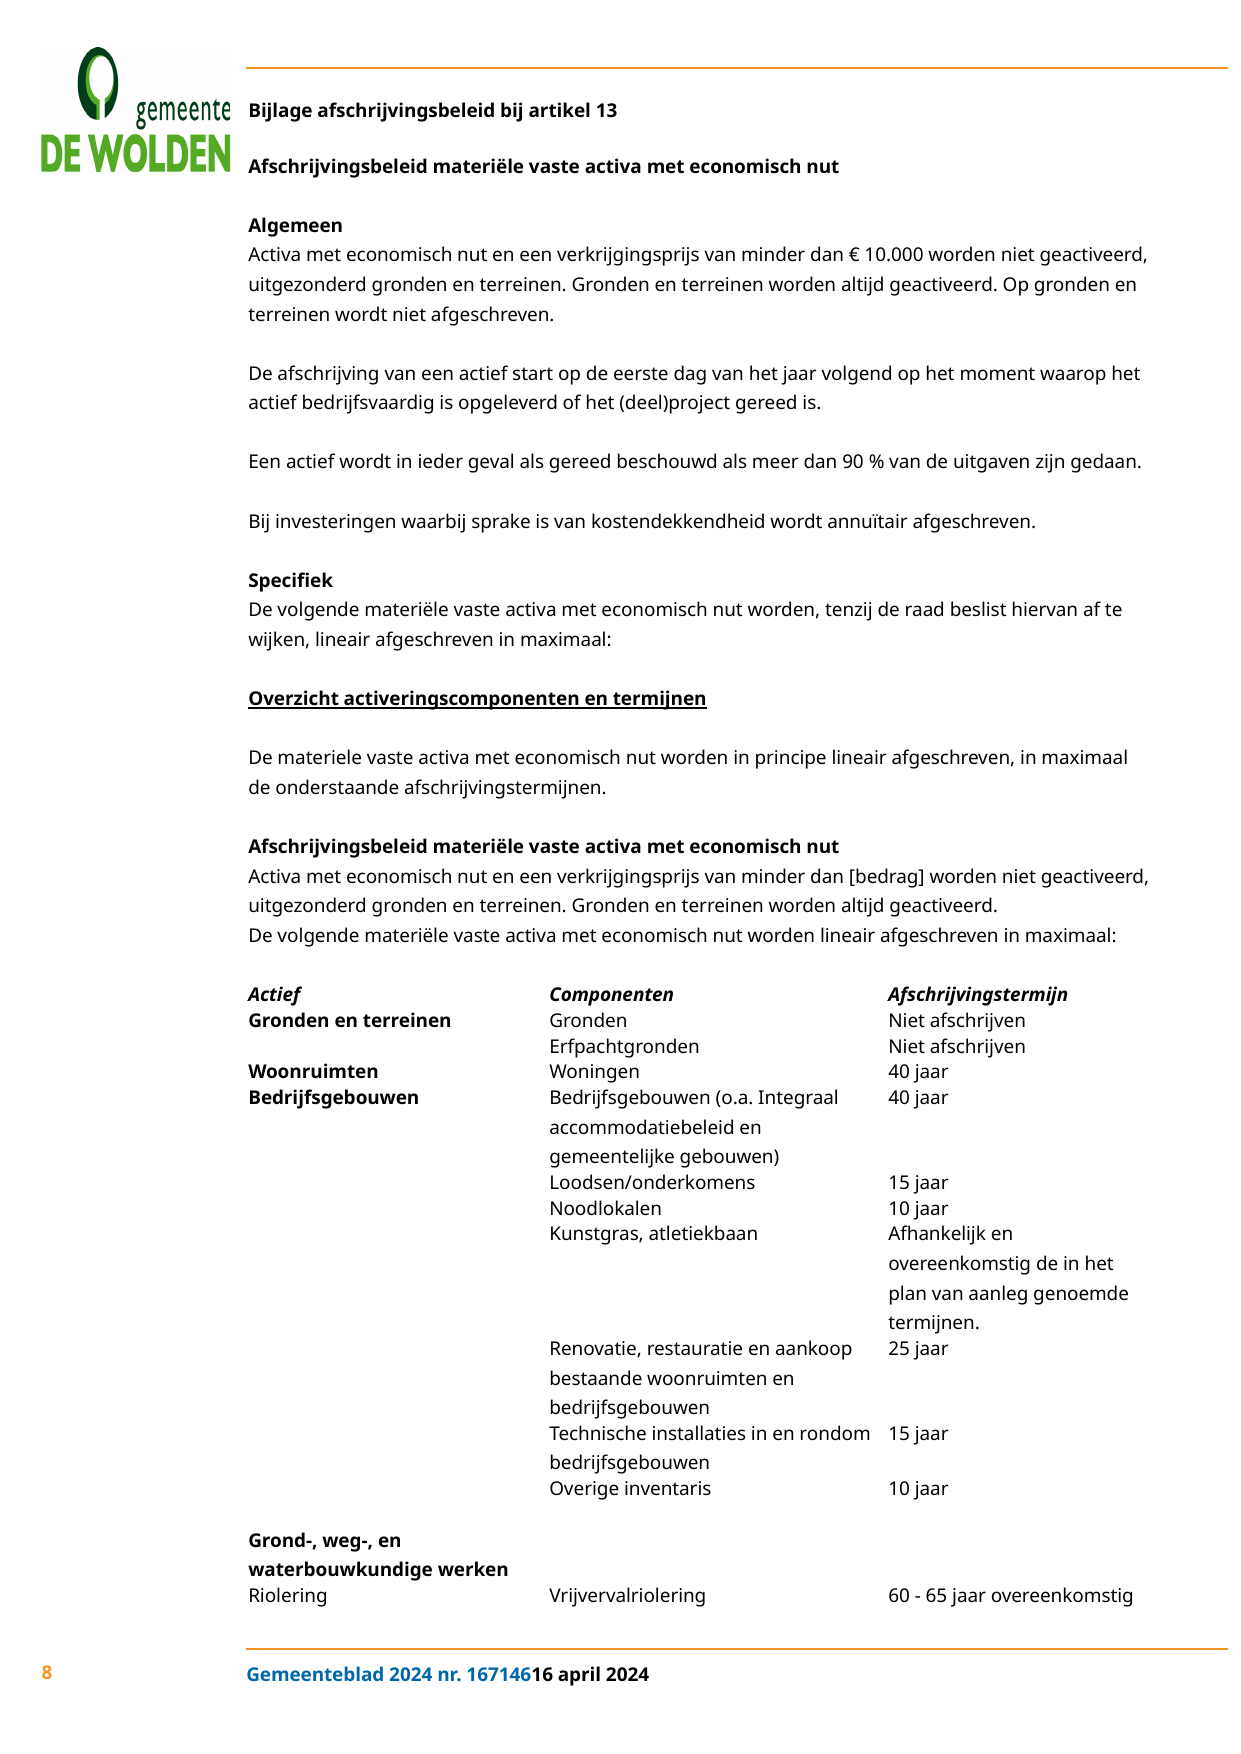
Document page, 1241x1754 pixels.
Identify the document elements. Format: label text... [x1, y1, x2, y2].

text De materiele vaste activa met economisch nut worden in principe lineair afgeschreven, in maximaal de onderstaande afschrijvingstermijnen. [248, 744, 1152, 800]
table_cell [248, 1335, 549, 1420]
table_header Componenten [549, 981, 888, 1007]
table_header Afschrijvingstermijn [888, 981, 1152, 1007]
table_cell Kunstgras, atletiekbaan [549, 1221, 888, 1335]
text Afschrijvingsbeleid materiële vaste activa met economisch nut [248, 833, 1152, 859]
picture [41, 47, 231, 172]
table_cell [248, 1501, 549, 1527]
table_cell Riolering [248, 1582, 549, 1608]
text Algemeen [248, 212, 1152, 238]
text Een actief wordt in ieder geval als gereed beschouwd als meer dan 90 % van de uitgaven zijn gedaan. [248, 449, 1152, 474]
table_cell 15 jaar [888, 1169, 1152, 1195]
table_cell Niet afschrijven [888, 1033, 1152, 1058]
table_cell Bedrijfsgebouwen [248, 1084, 549, 1169]
table_cell [248, 1033, 549, 1058]
text Overzicht activeringscomponenten en termijnen [248, 685, 1152, 711]
table_cell Afhankelijk en overeenkomstig de in het plan van aanleg genoemde termijnen. [888, 1221, 1152, 1335]
text Afschrijvingsbeleid materiële vaste activa met economisch nut [248, 153, 1152, 179]
table_cell 40 jaar [888, 1059, 1152, 1084]
text Bijlage afschrijvingsbeleid bij artikel 13 [248, 95, 1152, 123]
text Activa met economisch nut en een verkrijgingsprijs van minder dan [bedrag] worden niet geactiveerd, uitgezonderd gronden en terreinen. Gronden en terreinen worden altijd geactiveerd. [248, 863, 1152, 918]
table_cell 10 jaar [888, 1475, 1152, 1501]
table_cell Renovatie, restauratie en aankoop bestaande woonruimten en bedrijfsgebouwen [549, 1335, 888, 1420]
text Activa met economisch nut en een verkrijgingsprijs van minder dan € 10.000 worden niet geactiveerd, uitgezonderd gronden en terreinen. Gronden en terreinen worden altijd geactiveerd. Op gronden en terreinen wordt niet afgeschreven. [248, 242, 1152, 327]
table_cell [888, 1501, 1152, 1527]
text De volgende materiële vaste activa met economisch nut worden lineair afgeschreven in maximaal: [248, 922, 1152, 948]
text Bij investeringen waarbij sprake is van kostendekkendheid wordt annuïtair afgeschreven. [248, 508, 1152, 534]
table_cell [248, 1420, 549, 1475]
table_cell Loodsen/onderkomens [549, 1169, 888, 1195]
table_cell Grond-, weg-, en waterbouwkundige werken [248, 1527, 549, 1582]
table_cell [248, 1475, 549, 1501]
table_cell Noodlokalen [549, 1195, 888, 1221]
table_cell Gronden [549, 1007, 888, 1033]
table_cell 15 jaar [888, 1420, 1152, 1475]
table_cell 60 - 65 jaar overeenkomstig [888, 1582, 1152, 1608]
table_cell 25 jaar [888, 1335, 1152, 1420]
table_cell Niet afschrijven [888, 1007, 1152, 1033]
table_cell Woningen [549, 1059, 888, 1084]
table_cell [248, 1195, 549, 1221]
table_cell Bedrijfsgebouwen (o.a. Integraal accommodatiebeleid en gemeentelijke gebouwen) [549, 1084, 888, 1169]
text Specifiek [248, 567, 1152, 593]
text De afschrijving van een actief start op de eerste dag van het jaar volgend op het moment waarop het actief bedrijfsvaardig is opgeleverd of het (deel)project gereed is. [248, 360, 1152, 415]
table_cell [549, 1527, 888, 1582]
table_cell Technische installaties in en rondom bedrijfsgebouwen [549, 1420, 888, 1475]
table_cell Erfpachtgronden [549, 1033, 888, 1058]
table_header Actief [248, 981, 549, 1007]
table_cell [888, 1527, 1152, 1582]
table_cell [248, 1221, 549, 1335]
text De volgende materiële vaste activa met economisch nut worden, tenzij de raad beslist hiervan af te wijken, lineair afgeschreven in maximaal: [248, 597, 1152, 652]
table_cell Woonruimten [248, 1059, 549, 1084]
table_cell Overige inventaris [549, 1475, 888, 1501]
table_cell [549, 1501, 888, 1527]
table_cell 40 jaar [888, 1084, 1152, 1169]
table_cell Vrijvervalriolering [549, 1582, 888, 1608]
table_cell 10 jaar [888, 1195, 1152, 1221]
table_cell Gronden en terreinen [248, 1007, 549, 1033]
table_cell [248, 1169, 549, 1195]
